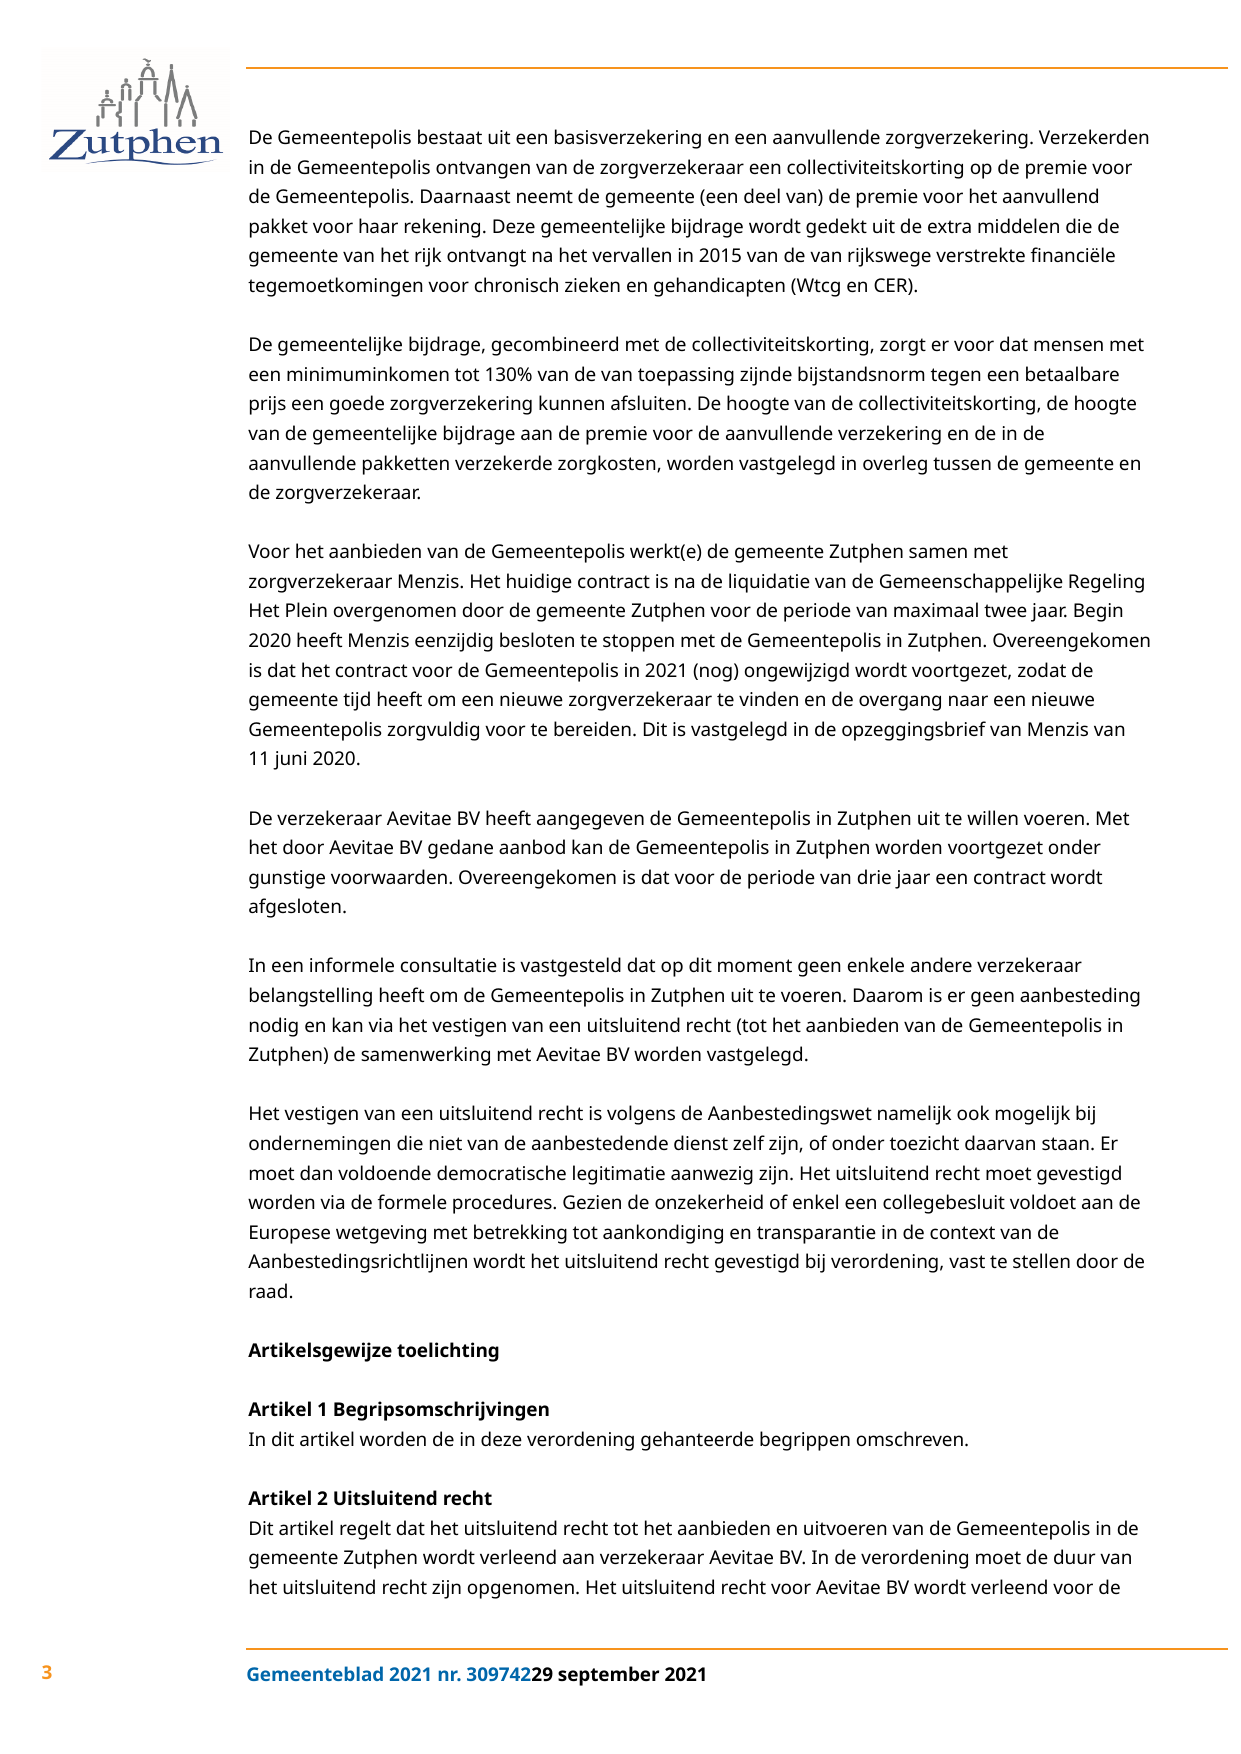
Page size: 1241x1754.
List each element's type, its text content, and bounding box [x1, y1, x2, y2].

text In een informele consultatie is vastgesteld dat op dit moment geen enkele andere verzekeraar belangstelling heeft om de Gemeentepolis in Zutphen uit te voeren. Daarom is er geen aanbesteding nodig en kan via het vestigen van een uitsluitend recht (tot het aanbieden van de Gemeentepolis in Zutphen) de samenwerking met Aevitae BV worden vastgelegd. [248, 953, 1152, 1067]
text De gemeentelijke bijdrage, gecombineerd met de collectiviteitskorting, zorgt er voor dat mensen met een minimuminkomen tot 130% van de van toepassing zijnde bijstandsnorm tegen een betaalbare prijs een goede zorgverzekering kunnen afsluiten. De hoogte van de collectiviteitskorting, de hoogte van de gemeentelijke bijdrage aan de premie voor de aanvullende verzekering en de in de aanvullende pakketten verzekerde zorgkosten, worden vastgelegd in overleg tussen de gemeente en de zorgverzekeraar. [248, 331, 1152, 505]
text Artikel 1 Begripsomschrijvingen [248, 1396, 1152, 1422]
text De Gemeentepolis bestaat uit een basisverzekering en een aanvullende zorgverzekering. Verzekerden in de Gemeentepolis ontvangen van de zorgverzekeraar een collectiviteitskorting op de premie voor de Gemeentepolis. Daarnaast neemt de gemeente (een deel van) de premie voor het aanvullend pakket voor haar rekening. Deze gemeentelijke bijdrage wordt gedekt uit de extra middelen die de gemeente van het rijk ontvangt na het vervallen in 2015 van de van rijkswege verstrekte financiële tegemoetkomingen voor chronisch zieken en gehandicapten (Wtcg en CER). [248, 124, 1152, 298]
text Artikel 2 Uitsluitend recht [248, 1485, 1152, 1511]
picture [41, 47, 231, 172]
text De verzekeraar Aevitae BV heeft aangegeven de Gemeentepolis in Zutphen uit te willen voeren. Met het door Aevitae BV gedane aanbod kan de Gemeentepolis in Zutphen worden voortgezet onder gunstige voorwaarden. Overeengekomen is dat voor de periode van drie jaar een contract wordt afgesloten. [248, 805, 1152, 919]
text Dit artikel regelt dat het uitsluitend recht tot het aanbieden en uitvoeren van de Gemeentepolis in de gemeente Zutphen wordt verleend aan verzekeraar Aevitae BV. In de verordening moet de duur van het uitsluitend recht zijn opgenomen. Het uitsluitend recht voor Aevitae BV wordt verleend voor de [248, 1515, 1152, 1600]
text In dit artikel worden de in deze verordening gehanteerde begrippen omschreven. [248, 1426, 1152, 1452]
text Artikelsgewijze toelichting [248, 1337, 1152, 1363]
text Het vestigen van een uitsluitend recht is volgens de Aanbestedingswet namelijk ook mogelijk bij ondernemingen die niet van de aanbestedende dienst zelf zijn, of onder toezicht daarvan staan. Er moet dan voldoende democratische legitimatie aanwezig zijn. Het uitsluitend recht moet gevestigd worden via de formele procedures. Gezien de onzekerheid of enkel een collegebesluit voldoet aan de Europese wetgeving met betrekking tot aankondiging en transparantie in de context van de Aanbestedingsrichtlijnen wordt het uitsluitend recht gevestigd bij verordening, vast te stellen door de raad. [248, 1101, 1152, 1304]
text Voor het aanbieden van de Gemeentepolis werkt(e) de gemeente Zutphen samen met zorgverzekeraar Menzis. Het huidige contract is na de liquidatie van de Gemeenschappelijke Regeling Het Plein overgenomen door de gemeente Zutphen voor de periode van maximaal twee jaar. Begin 2020 heeft Menzis eenzijdig besloten te stoppen met de Gemeentepolis in Zutphen. Overeengekomen is dat het contract voor de Gemeentepolis in 2021 (nog) ongewijzigd wordt voortgezet, zodat de gemeente tijd heeft om een nieuwe zorgverzekeraar te vinden en de overgang naar een nieuwe Gemeentepolis zorgvuldig voor te bereiden. Dit is vastgelegd in de opzeggingsbrief van Menzis van 11 juni 2020. [248, 538, 1152, 771]
